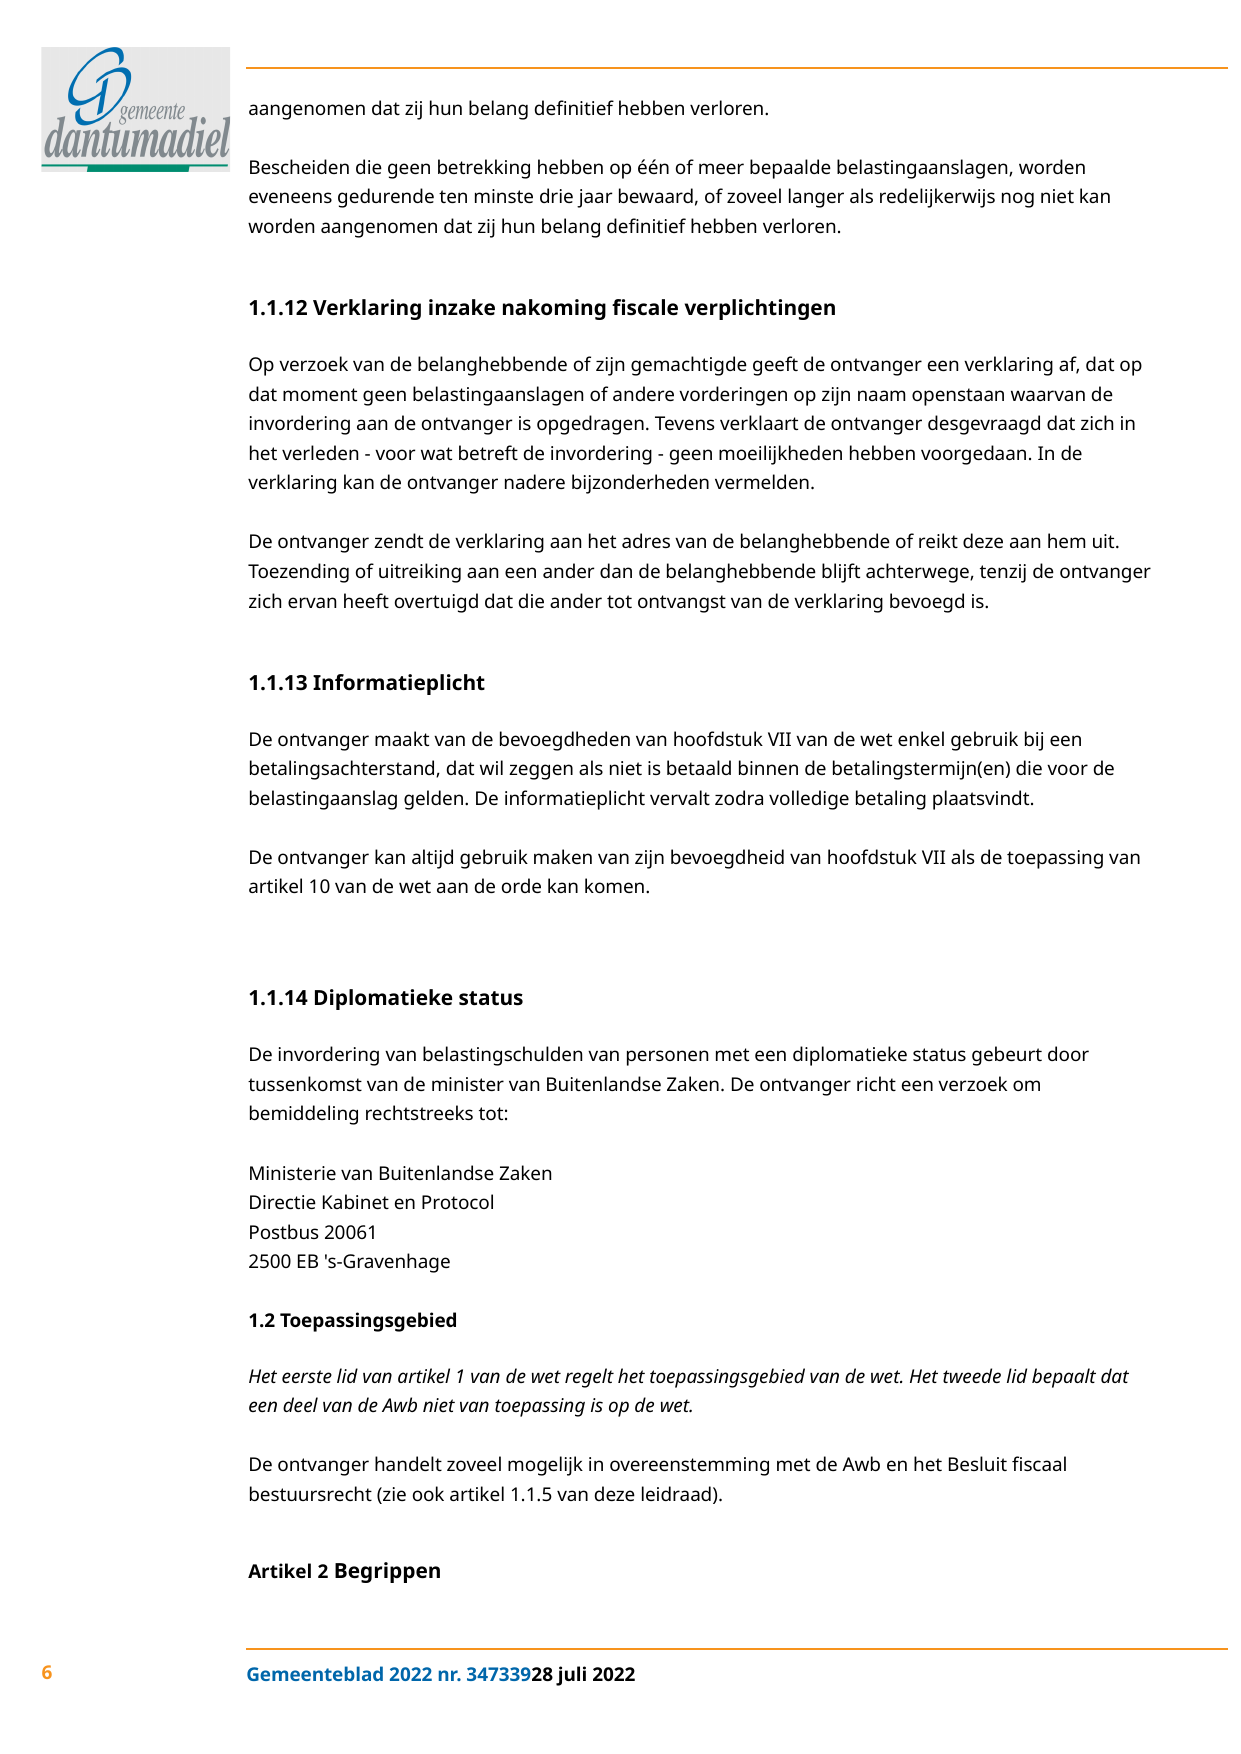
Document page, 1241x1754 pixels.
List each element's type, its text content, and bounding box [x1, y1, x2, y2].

picture [41, 47, 231, 172]
text Ministerie van Buitenlandse Zaken [248, 1160, 1152, 1185]
text Artikel 2 Begrippen [248, 1556, 1152, 1585]
text De invordering van belastingschulden van personen met een diplomatieke status gebeurt door tussenkomst van de minister van Buitenlandse Zaken. De ontvanger richt een verzoek om bemiddeling rechtstreeks tot: [248, 1041, 1152, 1126]
text aangenomen dat zij hun belang definitief hebben verloren. [248, 95, 1152, 121]
text Het eerste lid van artikel 1 van de wet regelt het toepassingsgebied van de wet. Het tweede lid bepaalt dat een deel van de Awb niet van toepassing is op de wet. [248, 1363, 1152, 1418]
text Directie Kabinet en Protocol [248, 1189, 1152, 1215]
text 2500 EB 's-Gravenhage [248, 1248, 1152, 1274]
text 1.2 Toepassingsgebied [248, 1308, 1152, 1333]
text 1.1.12 Verklaring inzake nakoming fiscale verplichtingen [248, 293, 1152, 322]
text De ontvanger handelt zoveel mogelijk in overeenstemming met de Awb en het Besluit fiscaal bestuursrecht (zie ook artikel 1.1.5 van deze leidraad). [248, 1452, 1152, 1507]
text 1.1.14 Diplomatieke status [248, 983, 1152, 1012]
text De ontvanger zendt de verklaring aan het adres van de belanghebbende of reikt deze aan hem uit. Toezending of uitreiking aan een ander dan de belanghebbende blijft achterwege, tenzij de ontvanger zich ervan heeft overtuigd dat die ander tot ontvangst van de verklaring bevoegd is. [248, 529, 1152, 613]
text De ontvanger kan altijd gebruik maken van zijn bevoegdheid van hoofdstuk VII als de toepassing van artikel 10 van de wet aan de orde kan komen. [248, 844, 1152, 899]
text 1.1.13 Informatieplicht [248, 668, 1152, 696]
text Bescheiden die geen betrekking hebben op één of meer bepaalde belastingaanslagen, worden eveneens gedurende ten minste drie jaar bewaard, of zoveel langer als redelijkerwijs nog niet kan worden aangenomen dat zij hun belang definitief hebben verloren. [248, 154, 1152, 239]
text De ontvanger maakt van de bevoegdheden van hoofdstuk VII van de wet enkel gebruik bij een betalingsachterstand, dat wil zeggen als niet is betaald binnen de betalingstermijn(en) die voor de belastingaanslag gelden. De informatieplicht vervalt zodra volledige betaling plaatsvindt. [248, 726, 1152, 811]
text Postbus 20061 [248, 1219, 1152, 1244]
text Op verzoek van de belanghebbende of zijn gemachtigde geeft de ontvanger een verklaring af, dat op dat moment geen belastingaanslagen of andere vorderingen op zijn naam openstaan waarvan de invordering aan de ontvanger is opgedragen. Tevens verklaart de ontvanger desgevraagd dat zich in het verleden - voor wat betreft de invordering - geen moeilijkheden hebben voorgedaan. In de verklaring kan de ontvanger nadere bijzonderheden vermelden. [248, 351, 1152, 495]
